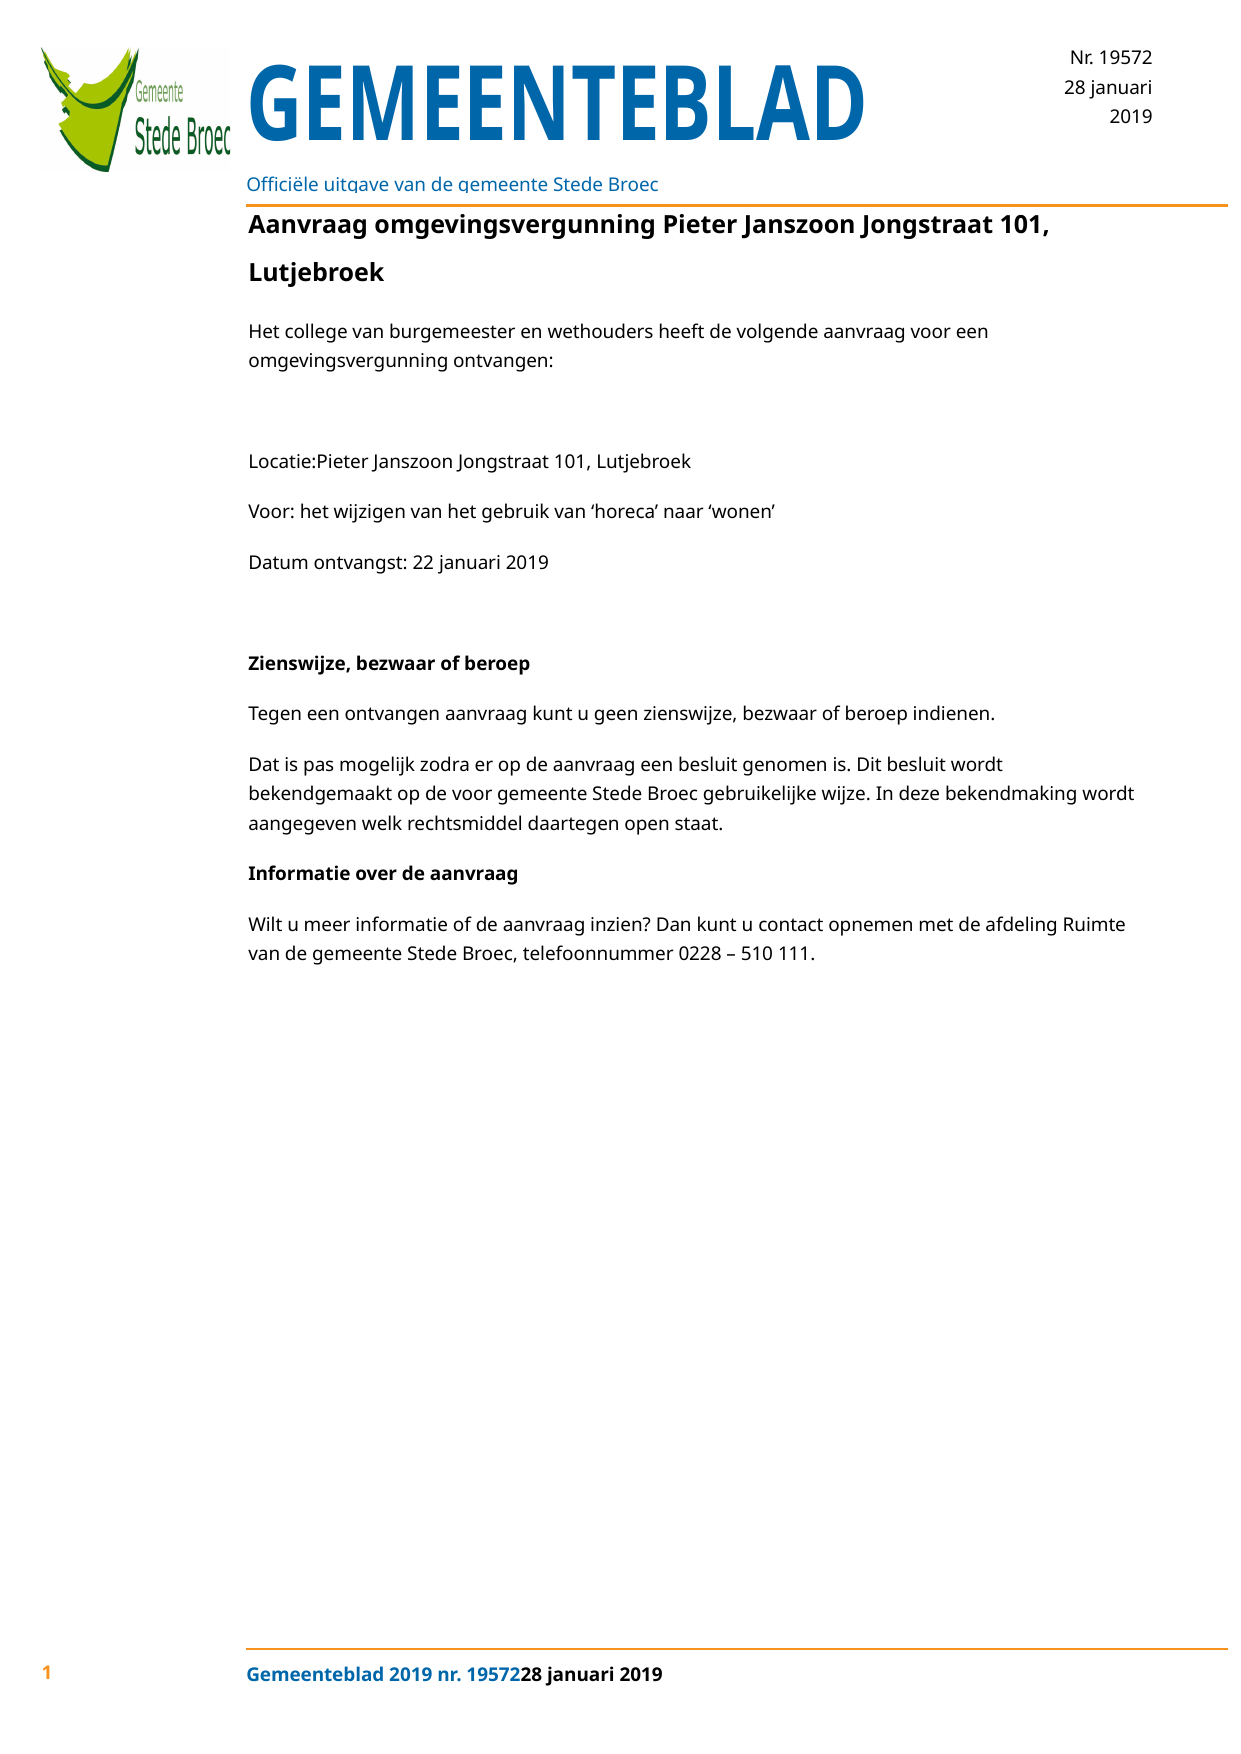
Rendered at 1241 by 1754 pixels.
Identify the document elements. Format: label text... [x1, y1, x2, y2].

text Zienswijze, bezwaar of beroep [248, 650, 1152, 676]
text Informatie over de aanvraag [248, 860, 1152, 886]
text Tegen een ontvangen aanvraag kunt u geen zienswijze, bezwaar of beroep indienen. [248, 700, 1152, 726]
text Aanvraag omgevingsvergunning Pieter Janszoon Jongstraat 101, Lutjebroek [248, 207, 1152, 288]
text Dat is pas mogelijk zodra er op de aanvraag een besluit genomen is. Dit besluit wordt bekendgemaakt op de voor gemeente Stede Broec gebruikelijke wijze. In deze bekendmaking wordt aangegeven welk rechtsmiddel daartegen open staat. [248, 751, 1152, 836]
text Wilt u meer informatie of de aanvraag inzien? Dan kunt u contact opnemen met de afdeling Ruimte van de gemeente Stede Broec, telefoonnummer 0228 – 510 111. [248, 911, 1152, 966]
text Locatie:Pieter Janszoon Jongstraat 101, Lutjebroek [248, 448, 1152, 474]
text Voor: het wijzigen van het gebruik van ‘horeca’ naar ‘wonen’ [248, 499, 1152, 524]
picture [41, 47, 231, 172]
text Datum ontvangst: 22 januari 2019 [248, 549, 1152, 575]
text Het college van burgemeester en wethouders heeft de volgende aanvraag voor een omgevingsvergunning ontvangen: [248, 318, 1152, 373]
